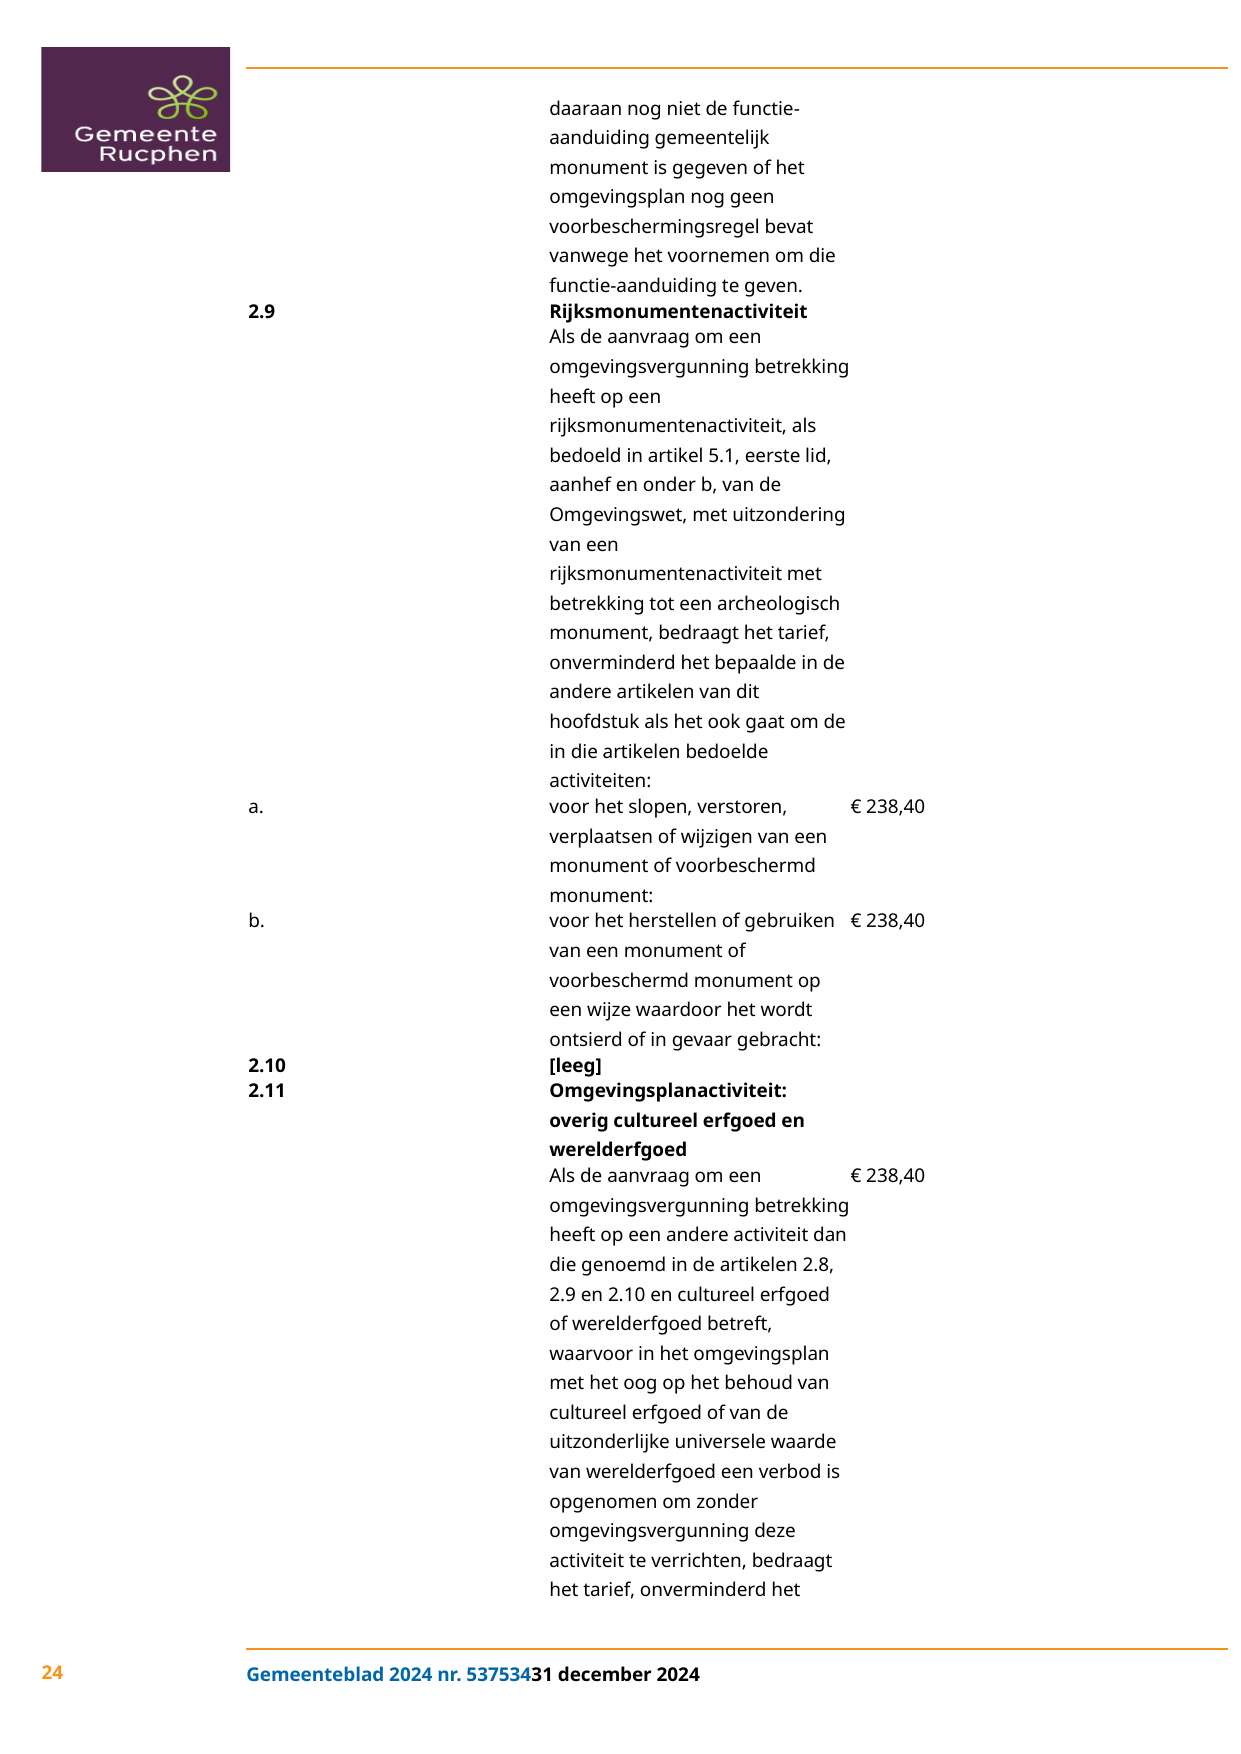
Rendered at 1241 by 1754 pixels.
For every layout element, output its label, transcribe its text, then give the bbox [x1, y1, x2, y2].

table_cell Rijksmonumentenactiviteit [549, 298, 850, 324]
table_cell € 238,40 [850, 1163, 1152, 1602]
table_cell Als de aanvraag om een omgevingsvergunning betrekking heeft op een rijksmonumentenactiviteit, als bedoeld in artikel 5.1, eerste lid, aanhef en onder b, van de Omgevingswet, met uitzondering van een rijksmonumentenactiviteit met betrekking tot een archeologisch monument, bedraagt het tarief, onverminderd het bepaalde in de andere artikelen van dit hoofdstuk als het ook gaat om de in die artikelen bedoelde activiteiten: [549, 324, 850, 793]
table_cell [leeg] [549, 1052, 850, 1077]
table_cell [850, 95, 1152, 298]
table_cell b. [248, 908, 549, 1052]
table_cell [248, 324, 549, 793]
picture [41, 47, 231, 172]
table_cell [850, 1078, 1152, 1162]
table_cell [850, 298, 1152, 324]
table_cell 2.11 [248, 1078, 549, 1162]
table_cell € 238,40 [850, 793, 1152, 908]
table_cell Als de aanvraag om een omgevingsvergunning betrekking heeft op een andere activiteit dan die genoemd in de artikelen 2.8, 2.9 en 2.10 en cultureel erfgoed of werelderfgoed betreft, waarvoor in het omgevingsplan met het oog op het behoud van cultureel erfgoed of van de uitzonderlijke universele waarde van werelderfgoed een verbod is opgenomen om zonder omgevingsvergunning deze activiteit te verrichten, bedraagt het tarief, onverminderd het [549, 1163, 850, 1602]
table_cell [850, 1052, 1152, 1077]
table_cell € 238,40 [850, 908, 1152, 1052]
table_cell Omgevingsplanactiviteit: overig cultureel erfgoed en werelderfgoed [549, 1078, 850, 1162]
table_cell 2.10 [248, 1052, 549, 1077]
table_cell [248, 1163, 549, 1602]
table_cell voor het slopen, verstoren, verplaatsen of wijzigen van een monument of voorbeschermd monument: [549, 793, 850, 908]
table_cell [248, 95, 549, 298]
table_cell a. [248, 793, 549, 908]
table_cell daaraan nog niet de functie-aanduiding gemeentelijk monument is gegeven of het omgevingsplan nog geen voorbeschermingsregel bevat vanwege het voornemen om die functie-aanduiding te geven. [549, 95, 850, 298]
table_cell [850, 324, 1152, 793]
table_cell 2.9 [248, 298, 549, 324]
table_cell voor het herstellen of gebruiken van een monument of voorbeschermd monument op een wijze waardoor het wordt ontsierd of in gevaar gebracht: [549, 908, 850, 1052]
